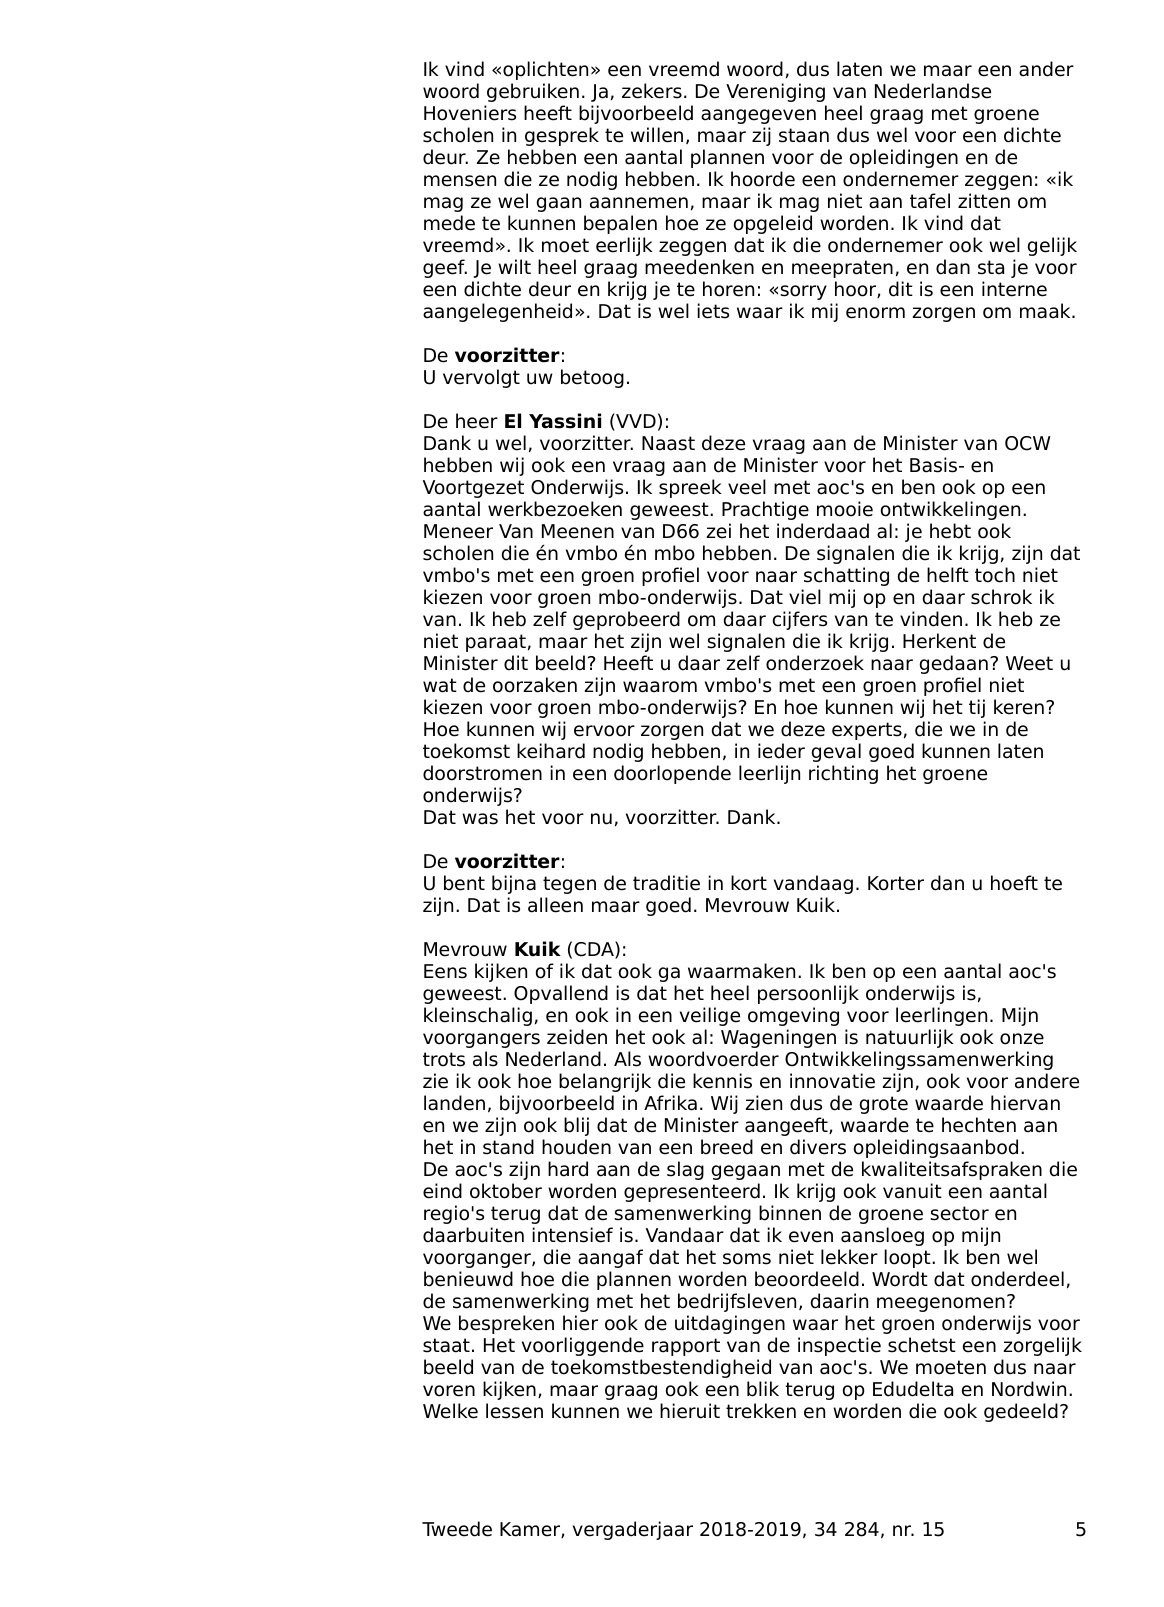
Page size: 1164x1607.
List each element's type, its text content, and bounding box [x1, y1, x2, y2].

text We bespreken hier ook de uitdagingen waar het groen onderwijs voor staat. Het voorliggende rapport van de inspectie schetst een zorgelijk beeld van de toekomstbestendigheid van aoc's. We moeten dus naar voren kijken, maar graag ook een blik terug op Edudelta en Nordwin. Welke lessen kunnen we hieruit trekken en worden die ook gedeeld? [422, 1313, 1087, 1423]
text Dat was het voor nu, voorzitter. Dank. [422, 807, 1087, 829]
text Mevrouw Kuik (CDA): [422, 939, 1087, 961]
text Ik vind «oplichten» een vreemd woord, dus laten we maar een ander woord gebruiken. Ja, zekers. De Vereniging van Nederlandse Hoveniers heeft bijvoorbeeld aangegeven heel graag met groene scholen in gesprek te willen, maar zij staan dus wel voor een dichte deur. Ze hebben een aantal plannen voor de opleidingen en de mensen die ze nodig hebben. Ik hoorde een ondernemer zeggen: «ik mag ze wel gaan aannemen, maar ik mag niet aan tafel zitten om mede te kunnen bepalen hoe ze opgeleid worden. Ik vind dat vreemd». Ik moet eerlijk zeggen dat ik die ondernemer ook wel gelijk geef. Je wilt heel graag meedenken en meepraten, en dan sta je voor een dichte deur en krijg je te horen: «sorry hoor, dit is een interne aangelegenheid». Dat is wel iets waar ik mij enorm zorgen om maak. [422, 59, 1087, 323]
text Dank u wel, voorzitter. Naast deze vraag aan de Minister van OCW hebben wij ook een vraag aan de Minister voor het Basis- en Voortgezet Onderwijs. Ik spreek veel met aoc's en ben ook op een aantal werkbezoeken geweest. Prachtige mooie ontwikkelingen. Meneer Van Meenen van D66 zei het inderdaad al: je hebt ook scholen die én vmbo én mbo hebben. De signalen die ik krijg, zijn dat vmbo's met een groen profiel voor naar schatting de helft toch niet kiezen voor groen mbo-onderwijs. Dat viel mij op en daar schrok ik van. Ik heb zelf geprobeerd om daar cijfers van te vinden. Ik heb ze niet paraat, maar het zijn wel signalen die ik krijg. Herkent de Minister dit beeld? Heeft u daar zelf onderzoek naar gedaan? Weet u wat de oorzaken zijn waarom vmbo's met een groen profiel niet kiezen voor groen mbo-onderwijs? En hoe kunnen wij het tij keren? Hoe kunnen wij ervoor zorgen dat we deze experts, die we in de toekomst keihard nodig hebben, in ieder geval goed kunnen laten doorstromen in een doorlopende leerlijn richting het groene onderwijs? [422, 433, 1087, 807]
text De voorzitter: [422, 851, 1087, 873]
text De aoc's zijn hard aan de slag gegaan met de kwaliteitsafspraken die eind oktober worden gepresenteerd. Ik krijg ook vanuit een aantal regio's terug dat de samenwerking binnen de groene sector en daarbuiten intensief is. Vandaar dat ik even aansloeg op mijn voorganger, die aangaf dat het soms niet lekker loopt. Ik ben wel benieuwd hoe die plannen worden beoordeeld. Wordt dat onderdeel, de samenwerking met het bedrijfsleven, daarin meegenomen? [422, 1159, 1087, 1313]
text U bent bijna tegen de traditie in kort vandaag. Korter dan u hoeft te zijn. Dat is alleen maar goed. Mevrouw Kuik. [422, 873, 1087, 917]
text U vervolgt uw betoog. [422, 367, 1087, 389]
text De voorzitter: [422, 345, 1087, 367]
text De heer El Yassini (VVD): [422, 411, 1087, 433]
text Eens kijken of ik dat ook ga waarmaken. Ik ben op een aantal aoc's geweest. Opvallend is dat het heel persoonlijk onderwijs is, kleinschalig, en ook in een veilige omgeving voor leerlingen. Mijn voorgangers zeiden het ook al: Wageningen is natuurlijk ook onze trots als Nederland. Als woordvoerder Ontwikkelingssamenwerking zie ik ook hoe belangrijk die kennis en innovatie zijn, ook voor andere landen, bijvoorbeeld in Afrika. Wij zien dus de grote waarde hiervan en we zijn ook blij dat de Minister aangeeft, waarde te hechten aan het in stand houden van een breed en divers opleidingsaanbod. [422, 961, 1087, 1159]
